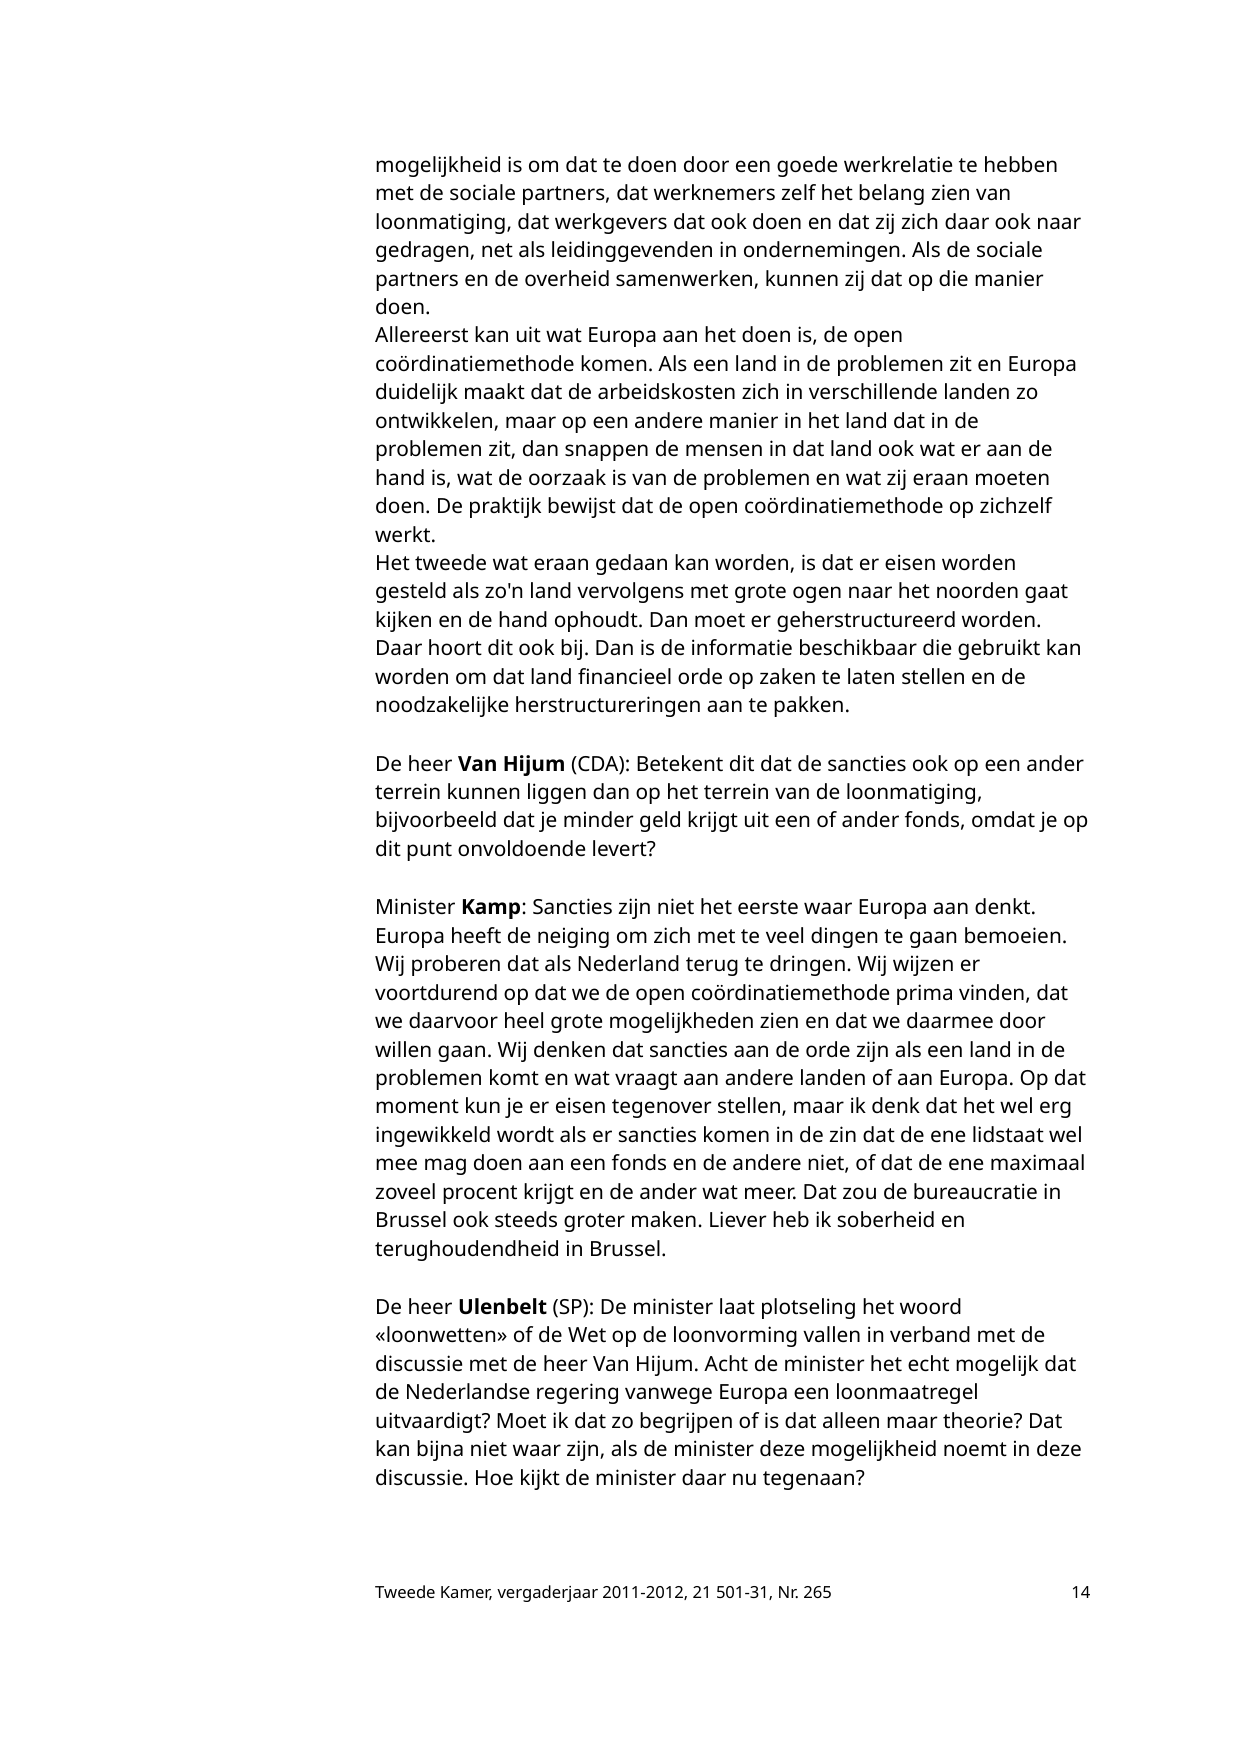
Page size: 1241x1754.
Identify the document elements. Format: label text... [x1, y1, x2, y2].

text mogelijkheid is om dat te doen door een goede werkrelatie te hebben met de sociale partners, dat werknemers zelf het belang zien van loonmatiging, dat werkgevers dat ook doen en dat zij zich daar ook naar gedragen, net als leidinggevenden in ondernemingen. Als de sociale partners en de overheid samenwerken, kunnen zij dat op die manier doen. [375, 150, 1090, 321]
text De heer Van Hijum (CDA): Betekent dit dat de sancties ook op een ander terrein kunnen liggen dan op het terrein van de loonmatiging, bijvoorbeeld dat je minder geld krijgt uit een of ander fonds, omdat je op dit punt onvoldoende levert? [375, 749, 1090, 862]
text Minister Kamp: Sancties zijn niet het eerste waar Europa aan denkt. Europa heeft de neiging om zich met te veel dingen te gaan bemoeien. Wij proberen dat als Nederland terug te dringen. Wij wijzen er voortdurend op dat we de open coördinatiemethode prima vinden, dat we daarvoor heel grote mogelijkheden zien en dat we daarmee door willen gaan. Wij denken dat sancties aan de orde zijn als een land in de problemen komt en wat vraagt aan andere landen of aan Europa. Op dat moment kun je er eisen tegenover stellen, maar ik denk dat het wel erg ingewikkeld wordt als er sancties komen in de zin dat de ene lidstaat wel mee mag doen aan een fonds en de andere niet, of dat de ene maximaal zoveel procent krijgt en de ander wat meer. Dat zou de bureaucratie in Brussel ook steeds groter maken. Liever heb ik soberheid en terughoudendheid in Brussel. [375, 892, 1090, 1262]
text De heer Ulenbelt (SP): De minister laat plotseling het woord «loonwetten» of de Wet op de loonvorming vallen in verband met de discussie met de heer Van Hijum. Acht de minister het echt mogelijk dat de Nederlandse regering vanwege Europa een loonmaatregel uitvaardigt? Moet ik dat zo begrijpen of is dat alleen maar theorie? Dat kan bijna niet waar zijn, als de minister deze mogelijkheid noemt in deze discussie. Hoe kijkt de minister daar nu tegenaan? [375, 1292, 1090, 1491]
text Allereerst kan uit wat Europa aan het doen is, de open coördinatiemethode komen. Als een land in de problemen zit en Europa duidelijk maakt dat de arbeidskosten zich in verschillende landen zo ontwikkelen, maar op een andere manier in het land dat in de problemen zit, dan snappen de mensen in dat land ook wat er aan de hand is, wat de oorzaak is van de problemen en wat zij eraan moeten doen. De praktijk bewijst dat de open coördinatiemethode op zichzelf werkt. [375, 321, 1090, 548]
text Het tweede wat eraan gedaan kan worden, is dat er eisen worden gesteld als zo'n land vervolgens met grote ogen naar het noorden gaat kijken en de hand ophoudt. Dan moet er geherstructureerd worden. Daar hoort dit ook bij. Dan is de informatie beschikbaar die gebruikt kan worden om dat land financieel orde op zaken te laten stellen en de noodzakelijke herstructureringen aan te pakken. [375, 548, 1090, 719]
